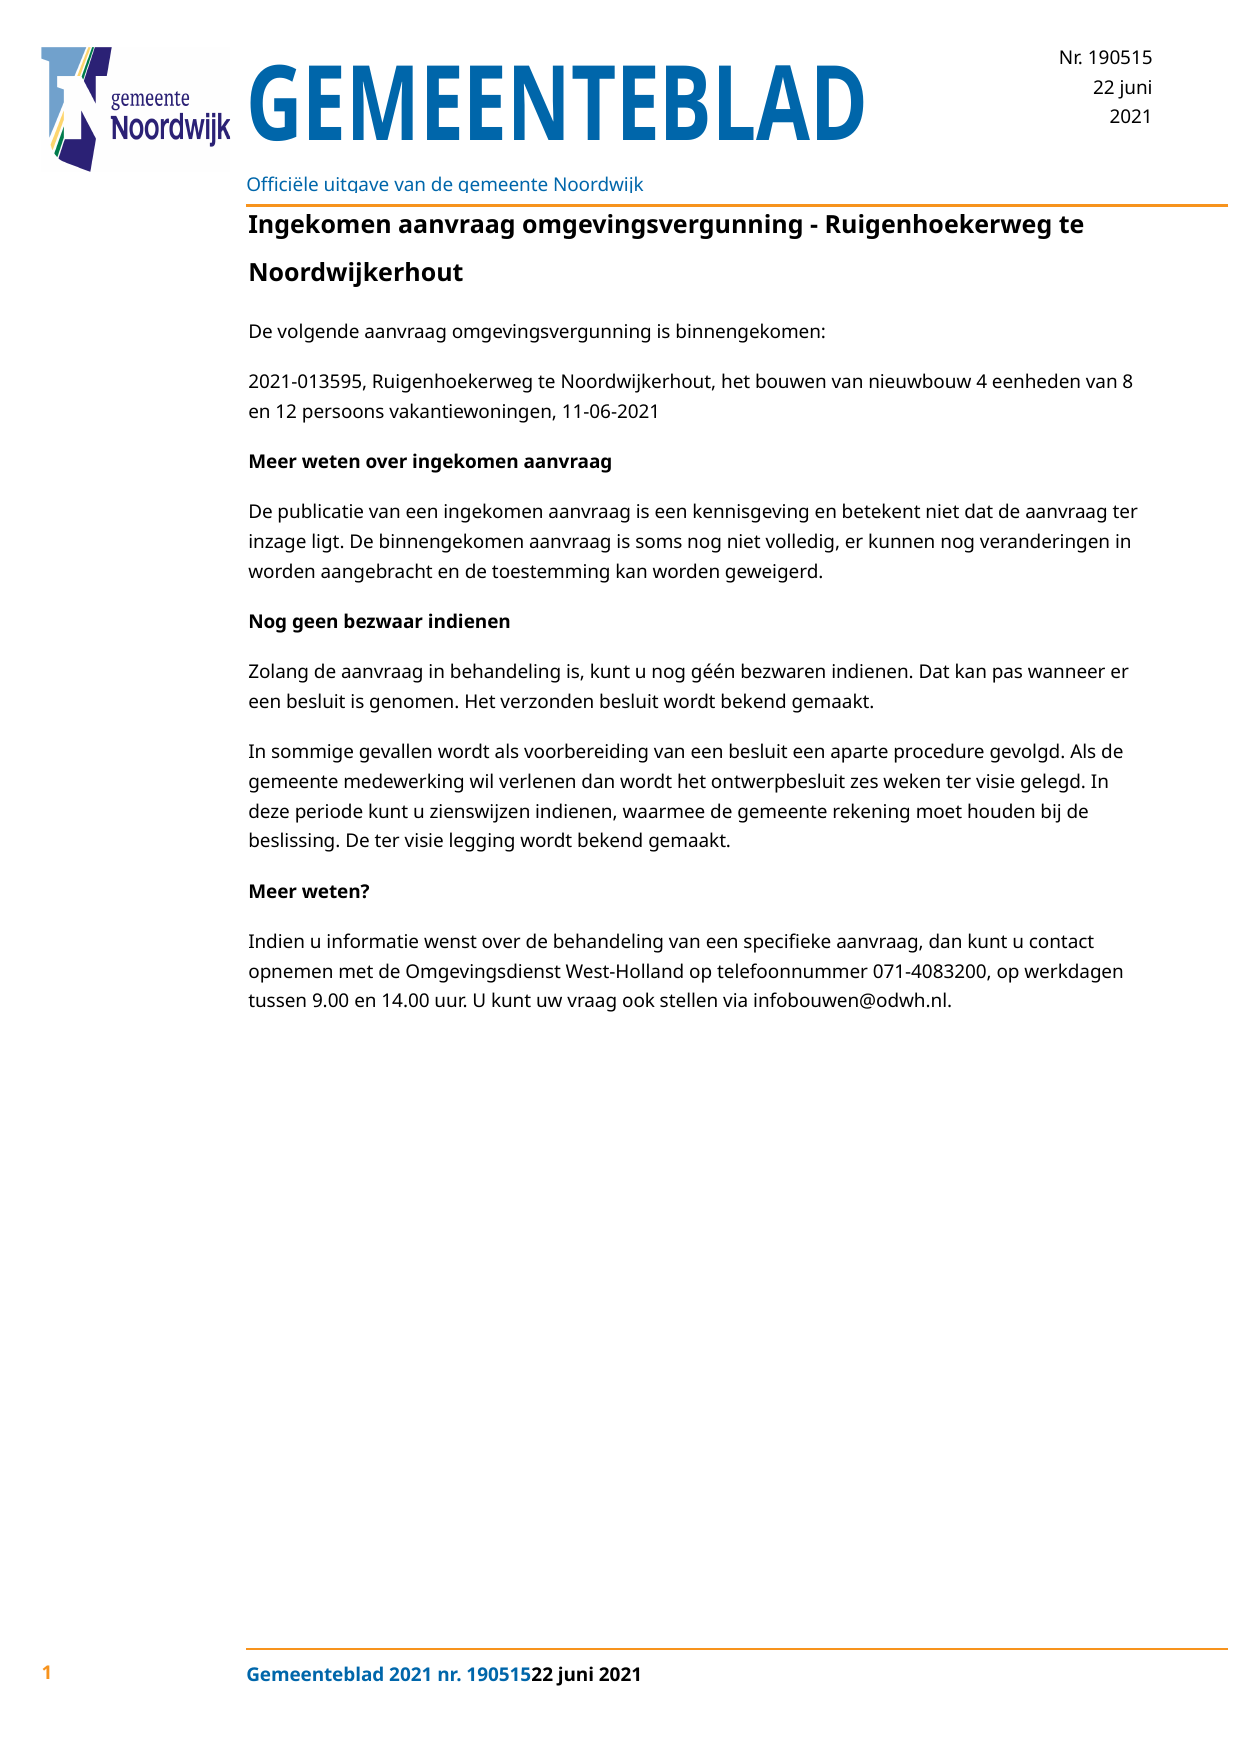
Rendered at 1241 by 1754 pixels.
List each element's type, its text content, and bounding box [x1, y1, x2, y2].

text Ingekomen aanvraag omgevingsvergunning - Ruigenhoekerweg te Noordwijkerhout [248, 207, 1152, 288]
text Nog geen bezwaar indienen [248, 608, 1152, 634]
text In sommige gevallen wordt als voorbereiding van een besluit een aparte procedure gevolgd. Als de gemeente medewerking wil verlenen dan wordt het ontwerpbesluit zes weken ter visie gelegd. In deze periode kunt u zienswijzen indienen, waarmee de gemeente rekening moet houden bij de beslissing. De ter visie legging wordt bekend gemaakt. [248, 739, 1152, 853]
picture [41, 47, 231, 172]
text 2021-013595, Ruigenhoekerweg te Noordwijkerhout, het bouwen van nieuwbouw 4 eenheden van 8 en 12 persoons vakantiewoningen, 11-06-2021 [248, 368, 1152, 424]
text De volgende aanvraag omgevingsvergunning is binnengekomen: [248, 318, 1152, 344]
text Indien u informatie wenst over de behandeling van een specifieke aanvraag, dan kunt u contact opnemen met de Omgevingsdienst West-Holland op telefoonnummer 071-4083200, op werkdagen tussen 9.00 en 14.00 uur. U kunt uw vraag ook stellen via infobouwen@odwh.nl. [248, 928, 1152, 1013]
text Meer weten over ingekomen aanvraag [248, 448, 1152, 474]
text Zolang de aanvraag in behandeling is, kunt u nog géén bezwaren indienen. Dat kan pas wanneer er een besluit is genomen. Het verzonden besluit wordt bekend gemaakt. [248, 659, 1152, 714]
text Meer weten? [248, 878, 1152, 904]
text De publicatie van een ingekomen aanvraag is een kennisgeving en betekent niet dat de aanvraag ter inzage ligt. De binnengekomen aanvraag is soms nog niet volledig, er kunnen nog veranderingen in worden aangebracht en de toestemming kan worden geweigerd. [248, 499, 1152, 584]
